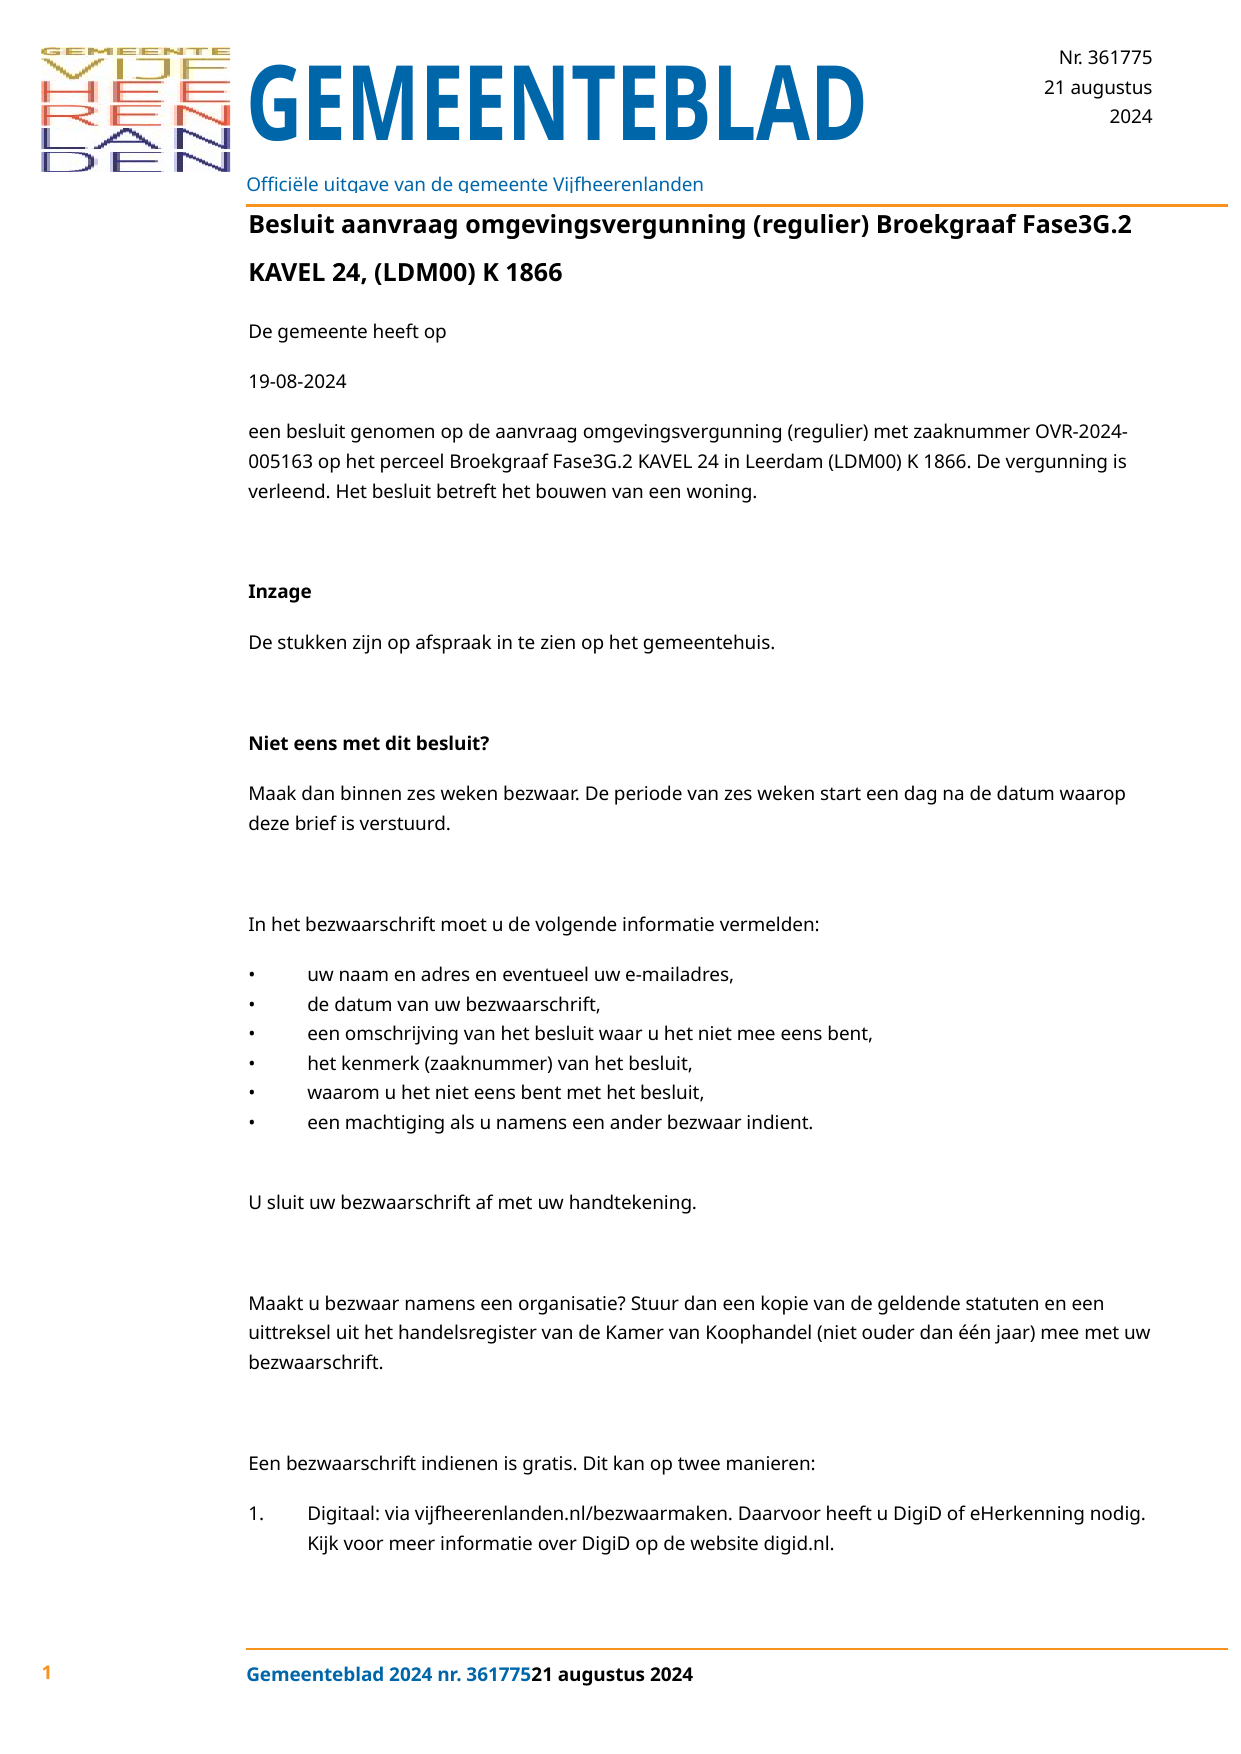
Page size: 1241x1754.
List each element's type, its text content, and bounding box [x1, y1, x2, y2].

list een omschrijving van het besluit waar u het niet mee eens bent, [248, 1020, 1152, 1046]
list uw naam en adres en eventueel uw e-mailadres, [248, 961, 1152, 987]
text een besluit genomen op de aanvraag omgevingsvergunning (regulier) met zaaknummer OVR-2024-005163 op het perceel Broekgraaf Fase3G.2 KAVEL 24 in Leerdam (LDM00) K 1866. De vergunning is verleend. Het besluit betreft het bouwen van een woning. [248, 419, 1152, 504]
list de datum van uw bezwaarschrift, [248, 991, 1152, 1017]
text U sluit uw bezwaarschrift af met uw handtekening. [248, 1189, 1152, 1215]
text Inzage [248, 579, 1152, 604]
text 19-08-2024 [248, 368, 1152, 394]
list waarom u het niet eens bent met het besluit, [248, 1079, 1152, 1105]
text Een bezwaarschrift indienen is gratis. Dit kan op twee manieren: [248, 1450, 1152, 1476]
text Besluit aanvraag omgevingsvergunning (regulier) Broekgraaf Fase3G.2 KAVEL 24, (LDM00) K 1866 [248, 207, 1152, 288]
picture [41, 47, 231, 172]
list Digitaal: via vijfheerenlanden.nl/bezwaarmaken. Daarvoor heeft u DigiD of eHerkenning nodig. Kijk voor meer informatie over DigiD op de website digid.nl. [248, 1500, 1152, 1556]
list het kenmerk (zaaknummer) van het besluit, [248, 1050, 1152, 1076]
text Maak dan binnen zes weken bezwaar. De periode van zes weken start een dag na de datum waarop deze brief is verstuurd. [248, 780, 1152, 836]
text Niet eens met dit besluit? [248, 730, 1152, 756]
text De gemeente heeft op [248, 318, 1152, 344]
text Maakt u bezwaar namens een organisatie? Stuur dan een kopie van de geldende statuten en een uittreksel uit het handelsregister van de Kamer van Koophandel (niet ouder dan één jaar) mee met uw bezwaarschrift. [248, 1290, 1152, 1375]
text De stukken zijn op afspraak in te zien op het gemeentehuis. [248, 629, 1152, 655]
list een machtiging als u namens een ander bezwaar indient. [248, 1109, 1152, 1135]
text In het bezwaarschrift moet u de volgende informatie vermelden: [248, 911, 1152, 937]
